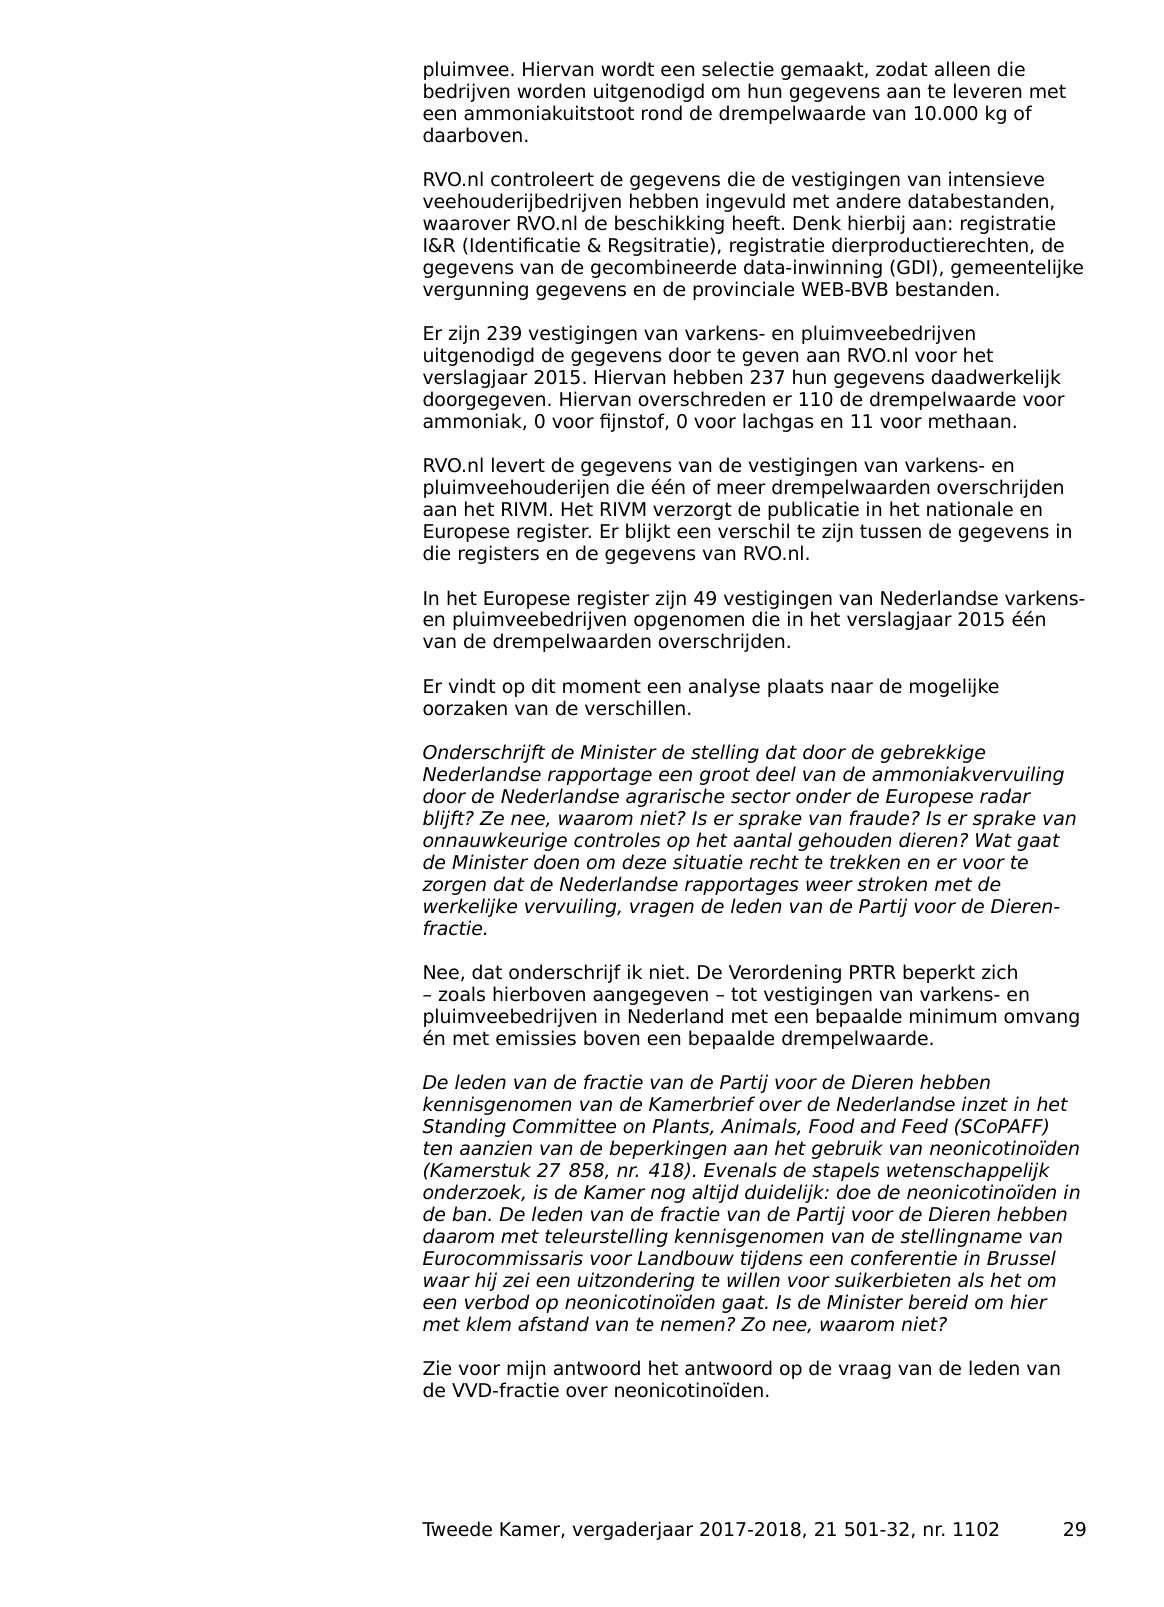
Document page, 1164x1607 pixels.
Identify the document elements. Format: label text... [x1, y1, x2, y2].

text In het Europese register zijn 49 vestigingen van Nederlandse varkens- en pluimveebedrijven opgenomen die in het verslagjaar 2015 één van de drempelwaarden overschrijden. [422, 587, 1087, 653]
text Nee, dat onderschrijf ik niet. De Verordening PRTR beperkt zich – zoals hierboven aangegeven – tot vestigingen van varkens- en pluimveebedrijven in Nederland met een bepaalde minimum omvang én met emissies boven een bepaalde drempelwaarde. [422, 962, 1087, 1049]
text Zie voor mijn antwoord het antwoord op de vraag van de leden van de VVD-fractie over neonicotinoïden. [422, 1358, 1087, 1402]
text De leden van de fractie van de Partij voor de Dieren hebben kennisgenomen van de Kamerbrief over de Nederlandse inzet in het Standing Committee on Plants, Animals, Food and Feed (SCoPAFF) ten aanzien van de beperkingen aan het gebruik van neonicotinoïden (Kamerstuk 27 858, nr. 418). Evenals de stapels wetenschappelijk onderzoek, is de Kamer nog altijd duidelijk: doe de neonicotinoïden in de ban. De leden van de fractie van de Partij voor de Dieren hebben daarom met teleurstelling kennisgenomen van de stellingname van Eurocommissaris voor Landbouw tijdens een conferentie in Brussel waar hij zei een uitzondering te willen voor suikerbieten als het om een verbod op neonicotinoïden gaat. Is de Minister bereid om hier met klem afstand van te nemen? Zo nee, waarom niet? [422, 1072, 1087, 1336]
text Onderschrijft de Minister de stelling dat door de gebrekkige Nederlandse rapportage een groot deel van de ammoniakvervuiling door de Nederlandse agrarische sector onder de Europese radar blijft? Ze nee, waarom niet? Is er sprake van fraude? Is er sprake van onnauwkeurige controles op het aantal gehouden dieren? Wat gaat de Minister doen om deze situatie recht te trekken en er voor te zorgen dat de Nederlandse rapportages weer stroken met de werkelijke vervuiling, vragen de leden van de Partij voor de Dieren-fractie. [422, 742, 1087, 939]
text Er zijn 239 vestigingen van varkens- en pluimveebedrijven uitgenodigd de gegevens door te geven aan RVO.nl voor het verslagjaar 2015. Hiervan hebben 237 hun gegevens daadwerkelijk doorgegeven. Hiervan overschreden er 110 de drempelwaarde voor ammoniak, 0 voor fijnstof, 0 voor lachgas en 11 voor methaan. [422, 323, 1087, 433]
text pluimvee. Hiervan wordt een selectie gemaakt, zodat alleen die bedrijven worden uitgenodigd om hun gegevens aan te leveren met een ammoniakuitstoot rond de drempelwaarde van 10.000 kg of daarboven. [422, 59, 1087, 147]
text Er vindt op dit moment een analyse plaats naar de mogelijke oorzaken van de verschillen. [422, 676, 1087, 719]
text RVO.nl levert de gegevens van de vestigingen van varkens- en pluimveehouderijen die één of meer drempelwaarden overschrijden aan het RIVM. Het RIVM verzorgt de publicatie in het nationale en Europese register. Er blijkt een verschil te zijn tussen de gegevens in die registers en de gegevens van RVO.nl. [422, 455, 1087, 565]
text RVO.nl controleert de gegevens die de vestigingen van intensieve veehouderijbedrijven hebben ingevuld met andere databestanden, waarover RVO.nl de beschikking heeft. Denk hierbij aan: registratie I&R (Identificatie & Regsitratie), registratie dierproductierechten, de gegevens van de gecombineerde data-inwinning (GDI), gemeentelijke vergunning gegevens en de provinciale WEB-BVB bestanden. [422, 169, 1087, 301]
